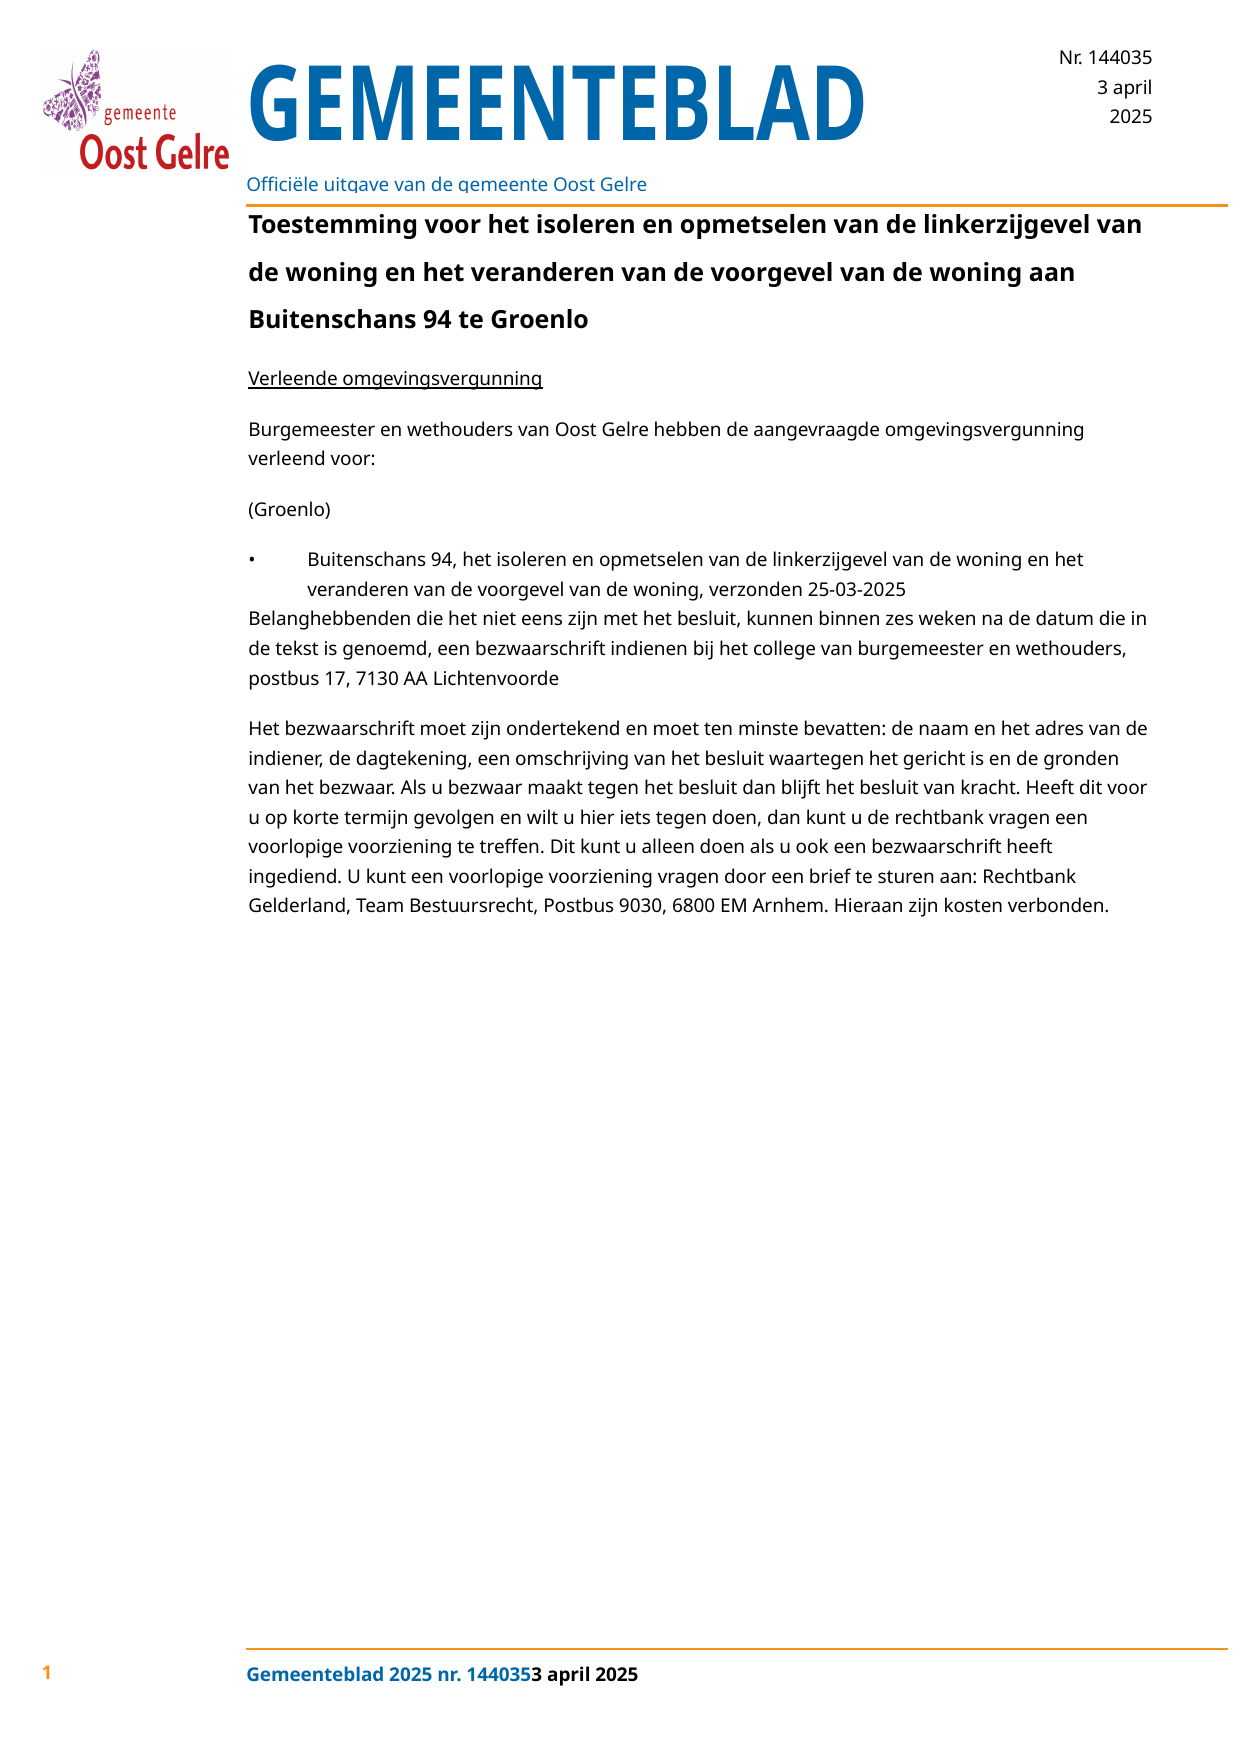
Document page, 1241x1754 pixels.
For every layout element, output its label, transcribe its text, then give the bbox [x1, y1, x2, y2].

text Toestemming voor het isoleren en opmetselen van de linkerzijgevel van de woning en het veranderen van de voorgevel van de woning aan Buitenschans 94 te Groenlo [248, 207, 1152, 336]
text Burgemeester en wethouders van Oost Gelre hebben de aangevraagde omgevingsvergunning verleend voor: [248, 416, 1152, 471]
text Verleende omgevingsvergunning [248, 366, 1152, 391]
list Buitenschans 94, het isoleren en opmetselen van de linkerzijgevel van de woning en het veranderen van de voorgevel van de woning, verzonden 25-03-2025 [248, 546, 1152, 602]
text Het bezwaarschrift moet zijn ondertekend en moet ten minste bevatten: de naam en het adres van de indiener, de dagtekening, een omschrijving van het besluit waartegen het gericht is en de gronden van het bezwaar. Als u bezwaar maakt tegen het besluit dan blijft het besluit van kracht. Heeft dit voor u op korte termijn gevolgen en wilt u hier iets tegen doen, dan kunt u de rechtbank vragen een voorlopige voorziening te treffen. Dit kunt u alleen doen als u ook een bezwaarschrift heeft ingediend. U kunt een voorlopige voorziening vragen door een brief te sturen aan: Rechtbank Gelderland, Team Bestuursrecht, Postbus 9030, 6800 EM Arnhem. Hieraan zijn kosten verbonden. [248, 715, 1152, 918]
picture [41, 47, 231, 172]
text (Groenlo) [248, 496, 1152, 522]
text Belanghebbenden die het niet eens zijn met het besluit, kunnen binnen zes weken na de datum die in de tekst is genoemd, een bezwaarschrift indienen bij het college van burgemeester en wethouders, postbus 17, 7130 AA Lichtenvoorde [248, 606, 1152, 690]
